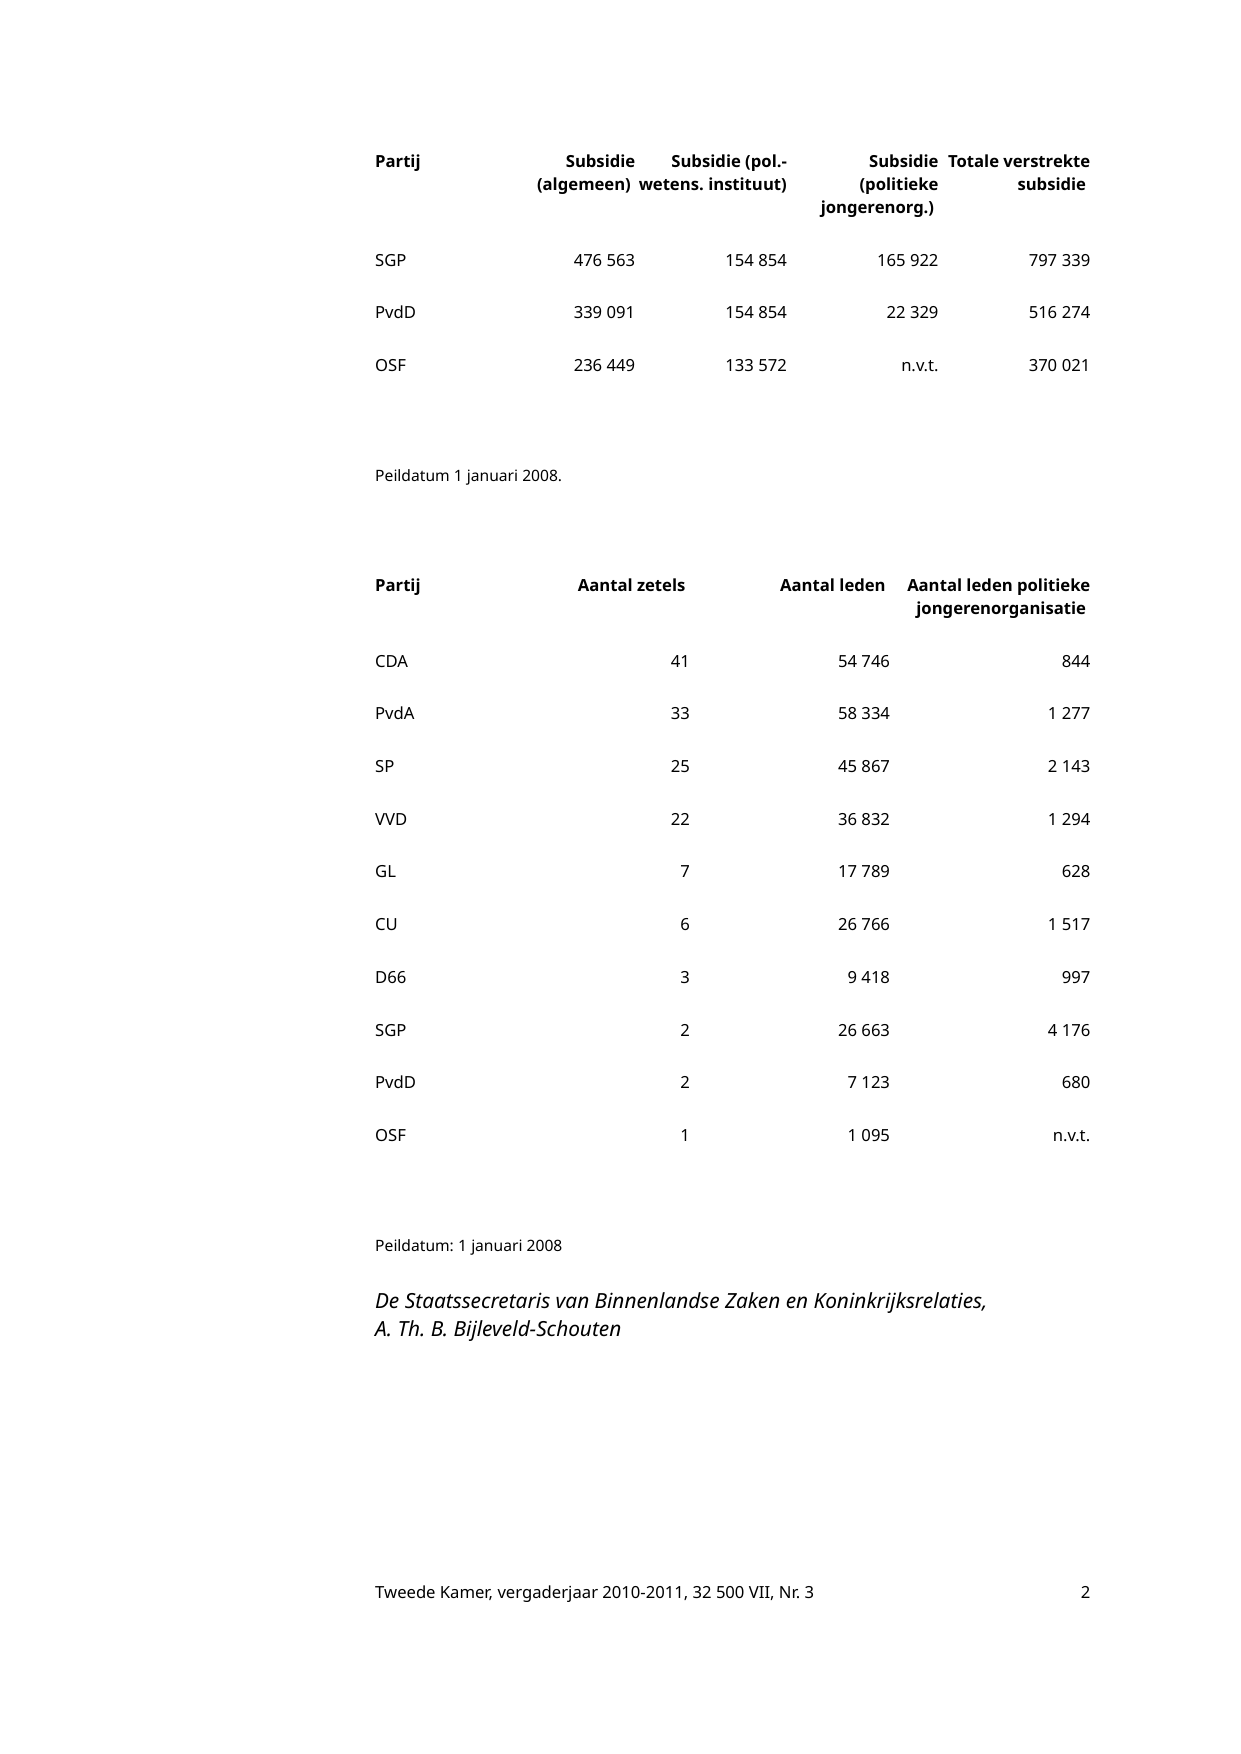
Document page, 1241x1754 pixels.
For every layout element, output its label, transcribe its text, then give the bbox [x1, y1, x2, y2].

table_cell 1 277 [890, 702, 1090, 755]
table_cell PvdD [375, 1071, 489, 1124]
table_cell 1 294 [890, 808, 1090, 860]
table_cell 26 766 [690, 913, 890, 966]
table_cell 22 329 [787, 301, 938, 353]
table_cell 154 854 [635, 301, 787, 353]
table_cell 1 095 [690, 1124, 890, 1176]
table_header Partij [375, 574, 489, 649]
text Peildatum 1 januari 2008. [375, 465, 1090, 486]
table_cell CDA [375, 649, 489, 702]
table_cell 2 143 [890, 755, 1090, 807]
table_cell VVD [375, 808, 489, 860]
table_cell n.v.t. [787, 354, 938, 406]
table_header Partij [375, 150, 483, 248]
table_cell D66 [375, 966, 489, 1018]
table_cell 2 [489, 1071, 689, 1124]
table_cell SP [375, 755, 489, 807]
table_cell OSF [375, 1124, 489, 1176]
table_cell 54 746 [690, 649, 890, 702]
table_cell 36 832 [690, 808, 890, 860]
table_cell 6 [489, 913, 689, 966]
table_cell SGP [375, 248, 483, 301]
text A. Th. B. Bijleveld-Schouten [375, 1314, 1090, 1343]
table_cell 33 [489, 702, 689, 755]
table_header Subsidie (politieke jongerenorg.) [787, 150, 938, 248]
table_cell 370 021 [938, 354, 1090, 406]
table_cell 516 274 [938, 301, 1090, 353]
table_cell 17 789 [690, 860, 890, 913]
table_cell 7 123 [690, 1071, 890, 1124]
table_cell GL [375, 860, 489, 913]
table_cell CU [375, 913, 489, 966]
text Peildatum: 1 januari 2008 [375, 1235, 1090, 1256]
table_cell 339 091 [483, 301, 635, 353]
table_header Aantal leden politieke jongerenorganisatie [890, 574, 1090, 649]
table_cell 797 339 [938, 248, 1090, 301]
table_cell 25 [489, 755, 689, 807]
table_header Subsidie (algemeen) [483, 150, 635, 248]
table_cell 26 663 [690, 1018, 890, 1071]
table_cell 133 572 [635, 354, 787, 406]
table_cell 1 517 [890, 913, 1090, 966]
table_cell 165 922 [787, 248, 938, 301]
table_cell SGP [375, 1018, 489, 1071]
table_cell 997 [890, 966, 1090, 1018]
table_cell 1 [489, 1124, 689, 1176]
table_cell 2 [489, 1018, 689, 1071]
table_cell PvdD [375, 301, 483, 353]
table_header Totale verstrekte subsidie [938, 150, 1090, 248]
table_cell 45 867 [690, 755, 890, 807]
table_cell 4 176 [890, 1018, 1090, 1071]
table_cell 844 [890, 649, 1090, 702]
table_cell OSF [375, 354, 483, 406]
table_cell 7 [489, 860, 689, 913]
table_cell 41 [489, 649, 689, 702]
table_cell 9 418 [690, 966, 890, 1018]
table_header Subsidie (pol.-wetens. instituut) [635, 150, 787, 248]
table_cell 154 854 [635, 248, 787, 301]
text De Staatssecretaris van Binnenlandse Zaken en Koninkrijksrelaties, [375, 1286, 1090, 1314]
table_cell 680 [890, 1071, 1090, 1124]
table_cell 628 [890, 860, 1090, 913]
table_cell n.v.t. [890, 1124, 1090, 1176]
table_cell 3 [489, 966, 689, 1018]
table_header Aantal leden [690, 574, 890, 649]
table_cell 22 [489, 808, 689, 860]
table_cell 236 449 [483, 354, 635, 406]
table_cell 476 563 [483, 248, 635, 301]
table_cell 58 334 [690, 702, 890, 755]
table_cell PvdA [375, 702, 489, 755]
table_header Aantal zetels [489, 574, 689, 649]
